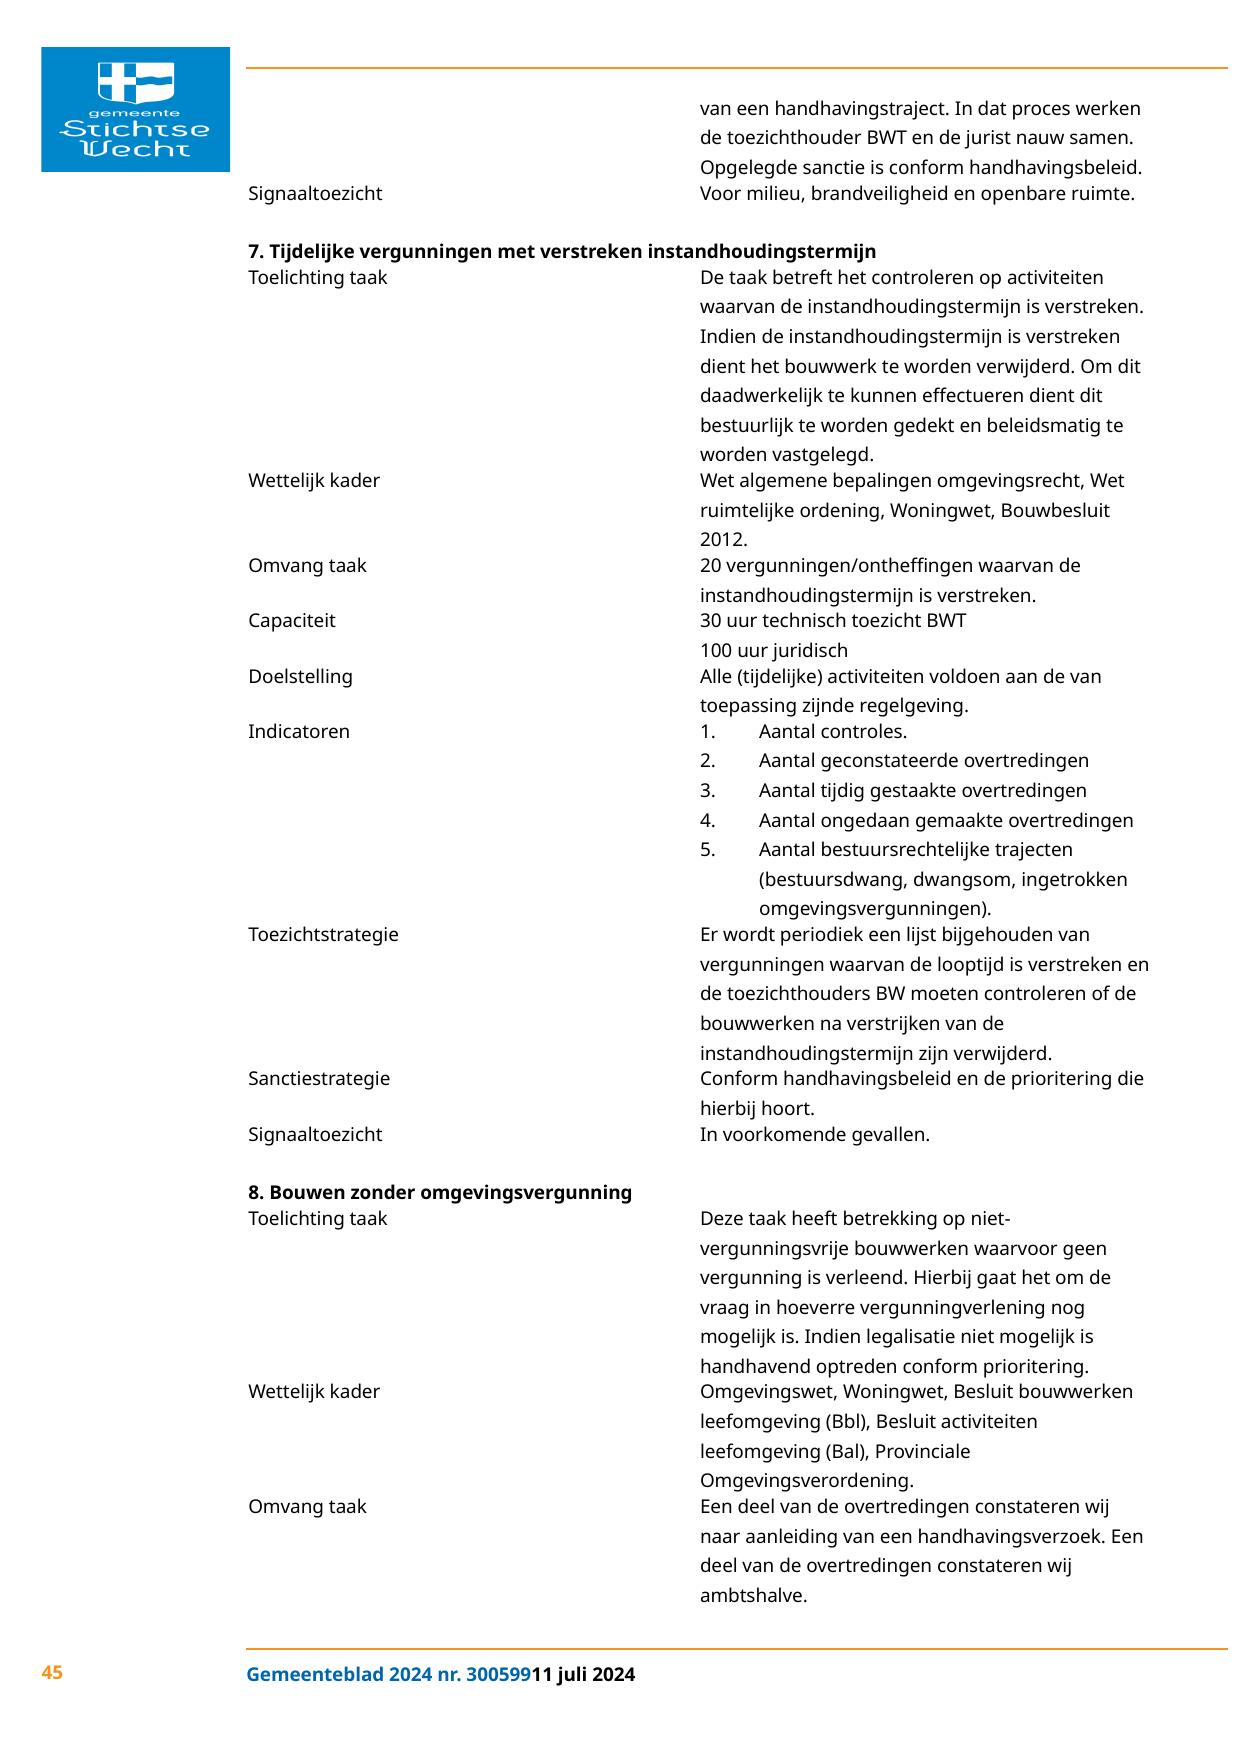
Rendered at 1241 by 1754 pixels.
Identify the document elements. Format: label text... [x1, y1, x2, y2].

table_cell Toelichting taak [248, 264, 700, 467]
table_cell [248, 95, 700, 180]
table_cell Wettelijk kader [248, 467, 700, 552]
table_cell In voorkomende gevallen. [700, 1121, 1152, 1146]
table_cell Aantal controles. Aantal geconstateerde overtredingen Aantal tijdig gestaakte overtredingen Aantal ongedaan gemaakte overtredingen Aantal bestuursrechtelijke trajecten (bestuursdwang, dwangsom, ingetrokken omgevingsvergunningen). [700, 718, 1152, 921]
picture [137, 63, 174, 103]
table_cell Capaciteit [248, 608, 700, 663]
table_cell 20 vergunningen/ontheffingen waarvan de instandhoudingstermijn is verstreken. [700, 552, 1152, 607]
table_cell van een handhavingstraject. In dat proces werken de toezichthouder BWT en de jurist nauw samen. Opgelegde sanctie is conform handhavingsbeleid. [700, 95, 1152, 180]
picture [99, 63, 135, 101]
table_cell Toezichtstrategie [248, 921, 700, 1065]
table_cell Omvang taak [248, 552, 700, 607]
table_header 8. Bouwen zonder omgevingsvergunning [248, 1179, 1152, 1205]
table_cell Sanctiestrategie [248, 1065, 700, 1121]
table_cell Omvang taak [248, 1493, 700, 1608]
table_cell Conform handhavingsbeleid en de prioritering die hierbij hoort. [700, 1065, 1152, 1121]
table_cell Wettelijk kader [248, 1379, 700, 1493]
table_cell Signaaltoezicht [248, 1121, 700, 1146]
table_cell Een deel van de overtredingen constateren wij naar aanleiding van een handhavingsverzoek. Een deel van de overtredingen constateren wij ambtshalve. [700, 1493, 1152, 1608]
table_cell 30 uur technisch toezicht BWT 100 uur juridisch [700, 608, 1152, 663]
table_cell Deze taak heeft betrekking op niet- vergunningsvrije bouwwerken waarvoor geen vergunning is verleend. Hierbij gaat het om de vraag in hoeverre vergunningverlening nog mogelijk is. Indien legalisatie niet mogelijk is handhavend optreden conform prioritering. [700, 1205, 1152, 1379]
table_cell Indicatoren [248, 718, 700, 921]
table_cell Wet algemene bepalingen omgevingsrecht, Wet ruimtelijke ordening, Woningwet, Bouwbesluit 2012. [700, 467, 1152, 552]
table_cell Voor milieu, brandveiligheid en openbare ruimte. [700, 180, 1152, 205]
table_cell Omgevingswet, Woningwet, Besluit bouwwerken leefomgeving (Bbl), Besluit activiteiten leefomgeving (Bal), Provinciale Omgevingsverordening. [700, 1379, 1152, 1493]
table_header 7. Tijdelijke vergunningen met verstreken instandhoudingstermijn [248, 238, 1152, 264]
table_cell De taak betreft het controleren op activiteiten waarvan de instandhoudingstermijn is verstreken. Indien de instandhoudingstermijn is verstreken dient het bouwwerk te worden verwijderd. Om dit daadwerkelijk te kunnen effectueren dient dit bestuurlijk te worden gedekt en beleidsmatig te worden vastgelegd. [700, 264, 1152, 467]
table_cell Er wordt periodiek een lijst bijgehouden van vergunningen waarvan de looptijd is verstreken en de toezichthouders BW moeten controleren of de bouwwerken na verstrijken van de instandhoudingstermijn zijn verwijderd. [700, 921, 1152, 1065]
table_cell Doelstelling [248, 663, 700, 718]
table_cell Alle (tijdelijke) activiteiten voldoen aan de van toepassing zijnde regelgeving. [700, 663, 1152, 718]
table_cell Toelichting taak [248, 1205, 700, 1379]
table_cell Signaaltoezicht [248, 180, 700, 205]
